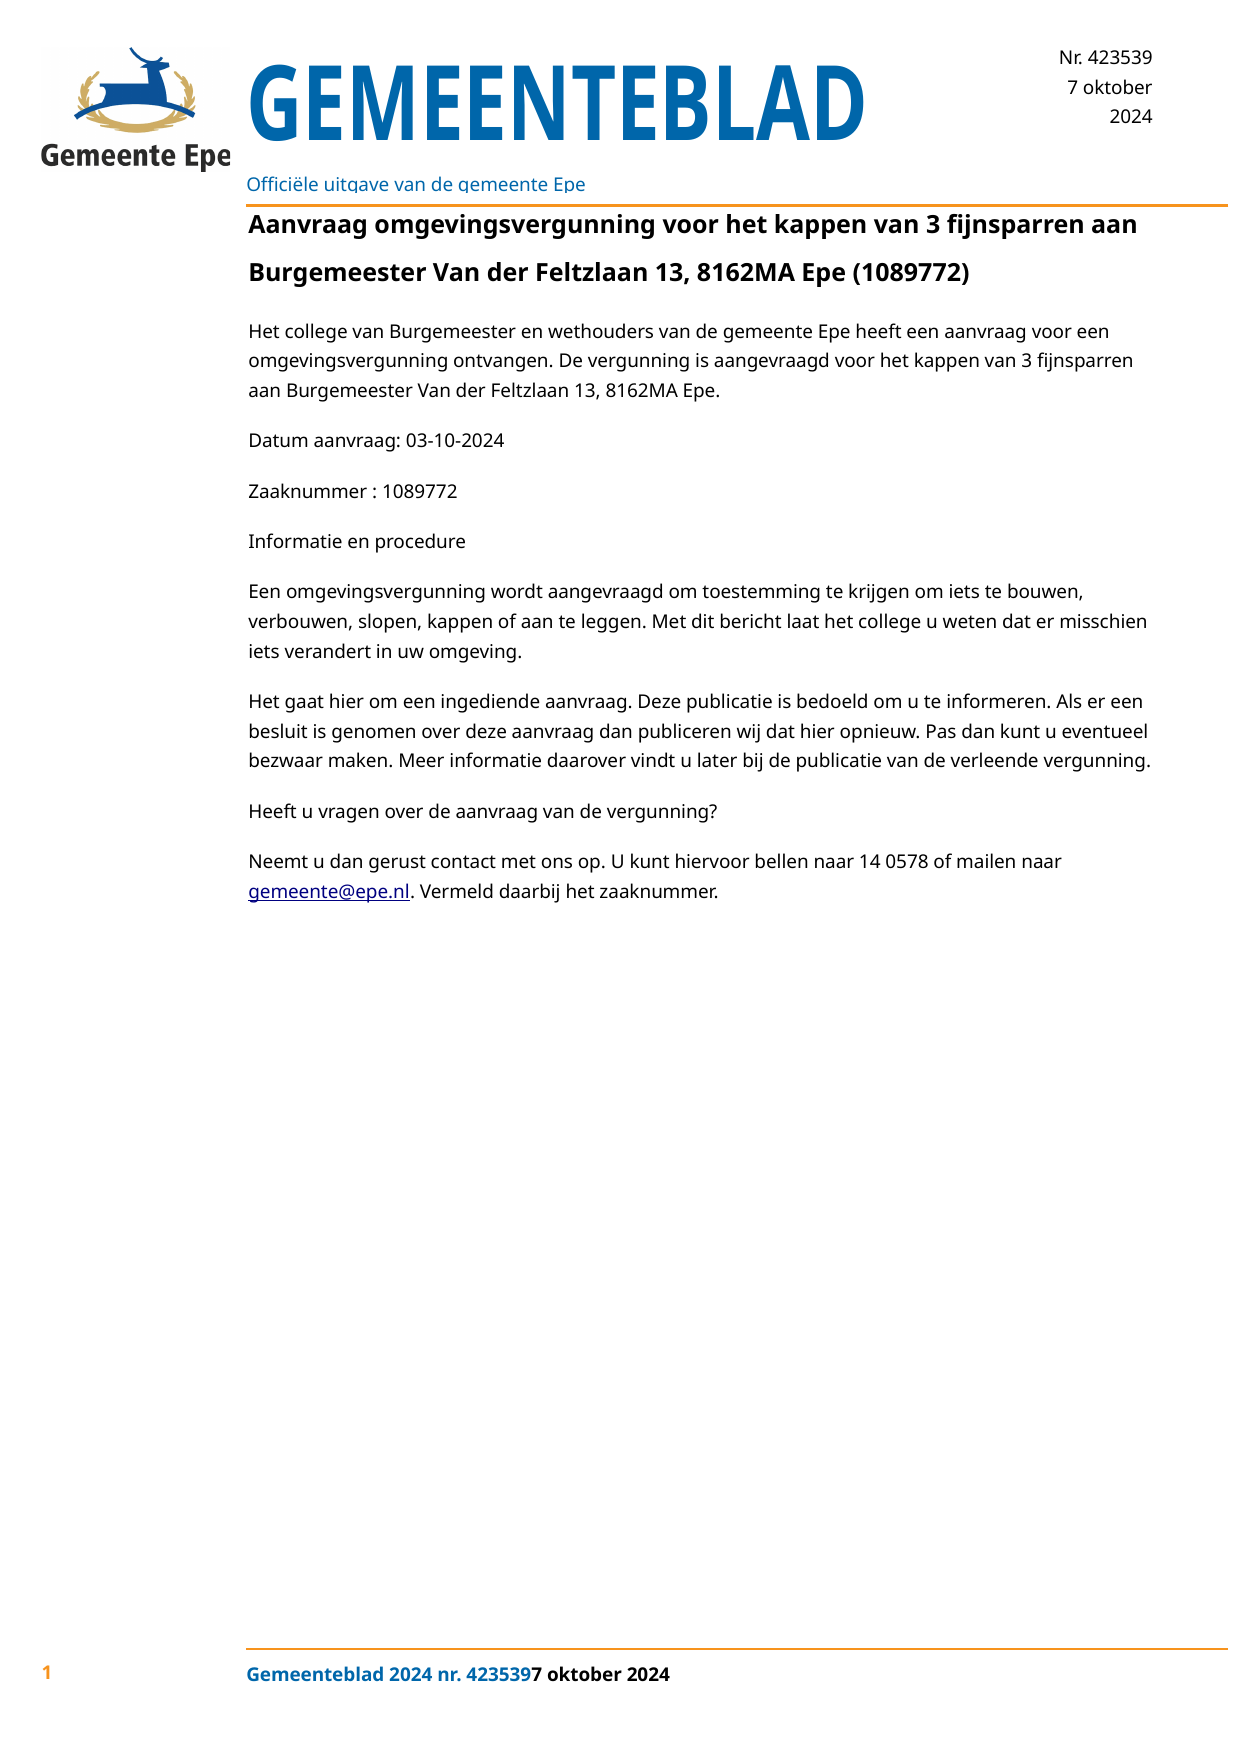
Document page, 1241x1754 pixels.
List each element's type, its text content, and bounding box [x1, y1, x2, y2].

text Zaaknummer : 1089772 [248, 478, 1152, 504]
text Datum aanvraag: 03-10-2024 [248, 427, 1152, 453]
text Neemt u dan gerust contact met ons op. U kunt hiervoor bellen naar 14 0578 of mailen naar gemeente@epe.nl. Vermeld daarbij het zaaknummer. [248, 848, 1152, 904]
text Een omgevingsvergunning wordt aangevraagd om toestemming te krijgen om iets te bouwen, verbouwen, slopen, kappen of aan te leggen. Met dit bericht laat het college u weten dat er misschien iets verandert in uw omgeving. [248, 579, 1152, 664]
text Het college van Burgemeester en wethouders van de gemeente Epe heeft een aanvraag voor een omgevingsvergunning ontvangen. De vergunning is aangevraagd voor het kappen van 3 fijnsparren aan Burgemeester Van der Feltzlaan 13, 8162MA Epe. [248, 318, 1152, 403]
text Het gaat hier om een ingediende aanvraag. Deze publicatie is bedoeld om u te informeren. Als er een besluit is genomen over deze aanvraag dan publiceren wij dat hier opnieuw. Pas dan kunt u eventueel bezwaar maken. Meer informatie daarover vindt u later bij de publicatie van de verleende vergunning. [248, 688, 1152, 773]
text Heeft u vragen over de aanvraag van de vergunning? [248, 798, 1152, 824]
text Informatie en procedure [248, 528, 1152, 554]
text Aanvraag omgevingsvergunning voor het kappen van 3 fijnsparren aan Burgemeester Van der Feltzlaan 13, 8162MA Epe (1089772) [248, 207, 1152, 288]
picture [41, 47, 231, 172]
